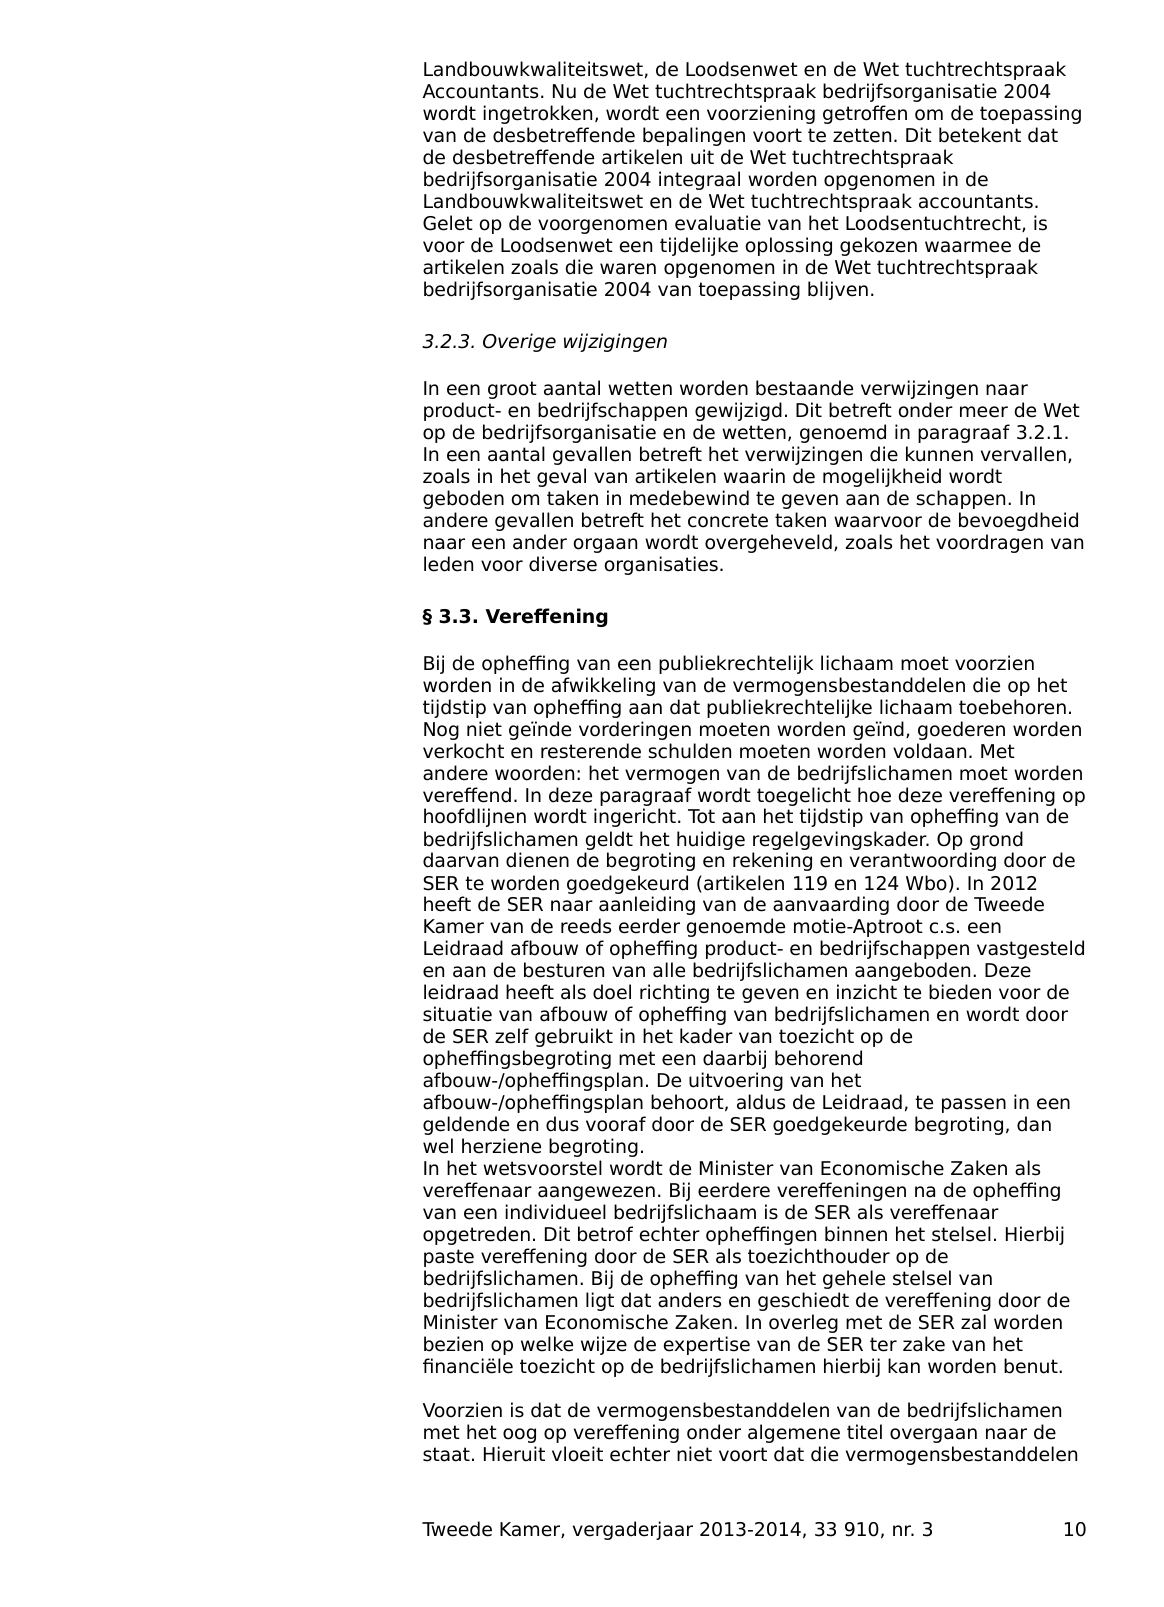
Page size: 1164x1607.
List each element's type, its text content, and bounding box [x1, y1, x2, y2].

text In het wetsvoorstel wordt de Minister van Economische Zaken als vereffenaar aangewezen. Bij eerdere vereffeningen na de opheffing van een individueel bedrijfslichaam is de SER als vereffenaar opgetreden. Dit betrof echter opheffingen binnen het stelsel. Hierbij paste vereffening door de SER als toezichthouder op de bedrijfslichamen. Bij de opheffing van het gehele stelsel van bedrijfslichamen ligt dat anders en geschiedt de vereffening door de Minister van Economische Zaken. In overleg met de SER zal worden bezien op welke wijze de expertise van de SER ter zake van het financiële toezicht op de bedrijfslichamen hierbij kan worden benut. [422, 1158, 1087, 1378]
text In een groot aantal wetten worden bestaande verwijzingen naar product- en bedrijfschappen gewijzigd. Dit betreft onder meer de Wet op de bedrijfsorganisatie en de wetten, genoemd in paragraaf 3.2.1. In een aantal gevallen betreft het verwijzingen die kunnen vervallen, zoals in het geval van artikelen waarin de mogelijkheid wordt geboden om taken in medebewind te geven aan de schappen. In andere gevallen betreft het concrete taken waarvoor de bevoegdheid naar een ander orgaan wordt overgeheveld, zoals het voordragen van leden voor diverse organisaties. [422, 378, 1087, 576]
text Landbouwkwaliteitswet, de Loodsenwet en de Wet tuchtrechtspraak Accountants. Nu de Wet tuchtrechtspraak bedrijfsorganisatie 2004 wordt ingetrokken, wordt een voorziening getroffen om de toepassing van de desbetreffende bepalingen voort te zetten. Dit betekent dat de desbetreffende artikelen uit de Wet tuchtrechtspraak bedrijfsorganisatie 2004 integraal worden opgenomen in de Landbouwkwaliteitswet en de Wet tuchtrechtspraak accountants. Gelet op de voorgenomen evaluatie van het Loodsentuchtrecht, is voor de Loodsenwet een tijdelijke oplossing gekozen waarmee de artikelen zoals die waren opgenomen in de Wet tuchtrechtspraak bedrijfsorganisatie 2004 van toepassing blijven. [422, 59, 1087, 301]
subtitle § 3.3. Vereffening [422, 606, 1087, 628]
subtitle 3.2.3. Overige wijzigingen [422, 331, 1087, 353]
text Voorzien is dat de vermogensbestanddelen van de bedrijfslichamen met het oog op vereffening onder algemene titel overgaan naar de staat. Hieruit vloeit echter niet voort dat die vermogensbestanddelen [422, 1400, 1087, 1466]
text Bij de opheffing van een publiekrechtelijk lichaam moet voorzien worden in de afwikkeling van de vermogensbestanddelen die op het tijdstip van opheffing aan dat publiekrechtelijke lichaam toebehoren. Nog niet geïnde vorderingen moeten worden geïnd, goederen worden verkocht en resterende schulden moeten worden voldaan. Met andere woorden: het vermogen van de bedrijfslichamen moet worden vereffend. In deze paragraaf wordt toegelicht hoe deze vereffening op hoofdlijnen wordt ingericht. Tot aan het tijdstip van opheffing van de bedrijfslichamen geldt het huidige regelgevingskader. Op grond daarvan dienen de begroting en rekening en verantwoording door de SER te worden goedgekeurd (artikelen 119 en 124 Wbo). In 2012 heeft de SER naar aanleiding van de aanvaarding door de Tweede Kamer van de reeds eerder genoemde motie-Aptroot c.s. een Leidraad afbouw of opheffing product- en bedrijfschappen vastgesteld en aan de besturen van alle bedrijfslichamen aangeboden. Deze leidraad heeft als doel richting te geven en inzicht te bieden voor de situatie van afbouw of opheffing van bedrijfslichamen en wordt door de SER zelf gebruikt in het kader van toezicht op de opheffingsbegroting met een daarbij behorend afbouw-/opheffingsplan. De uitvoering van het afbouw-/opheffingsplan behoort, aldus de Leidraad, te passen in een geldende en dus vooraf door de SER goedgekeurde begroting, dan wel herziene begroting. [422, 653, 1087, 1158]
